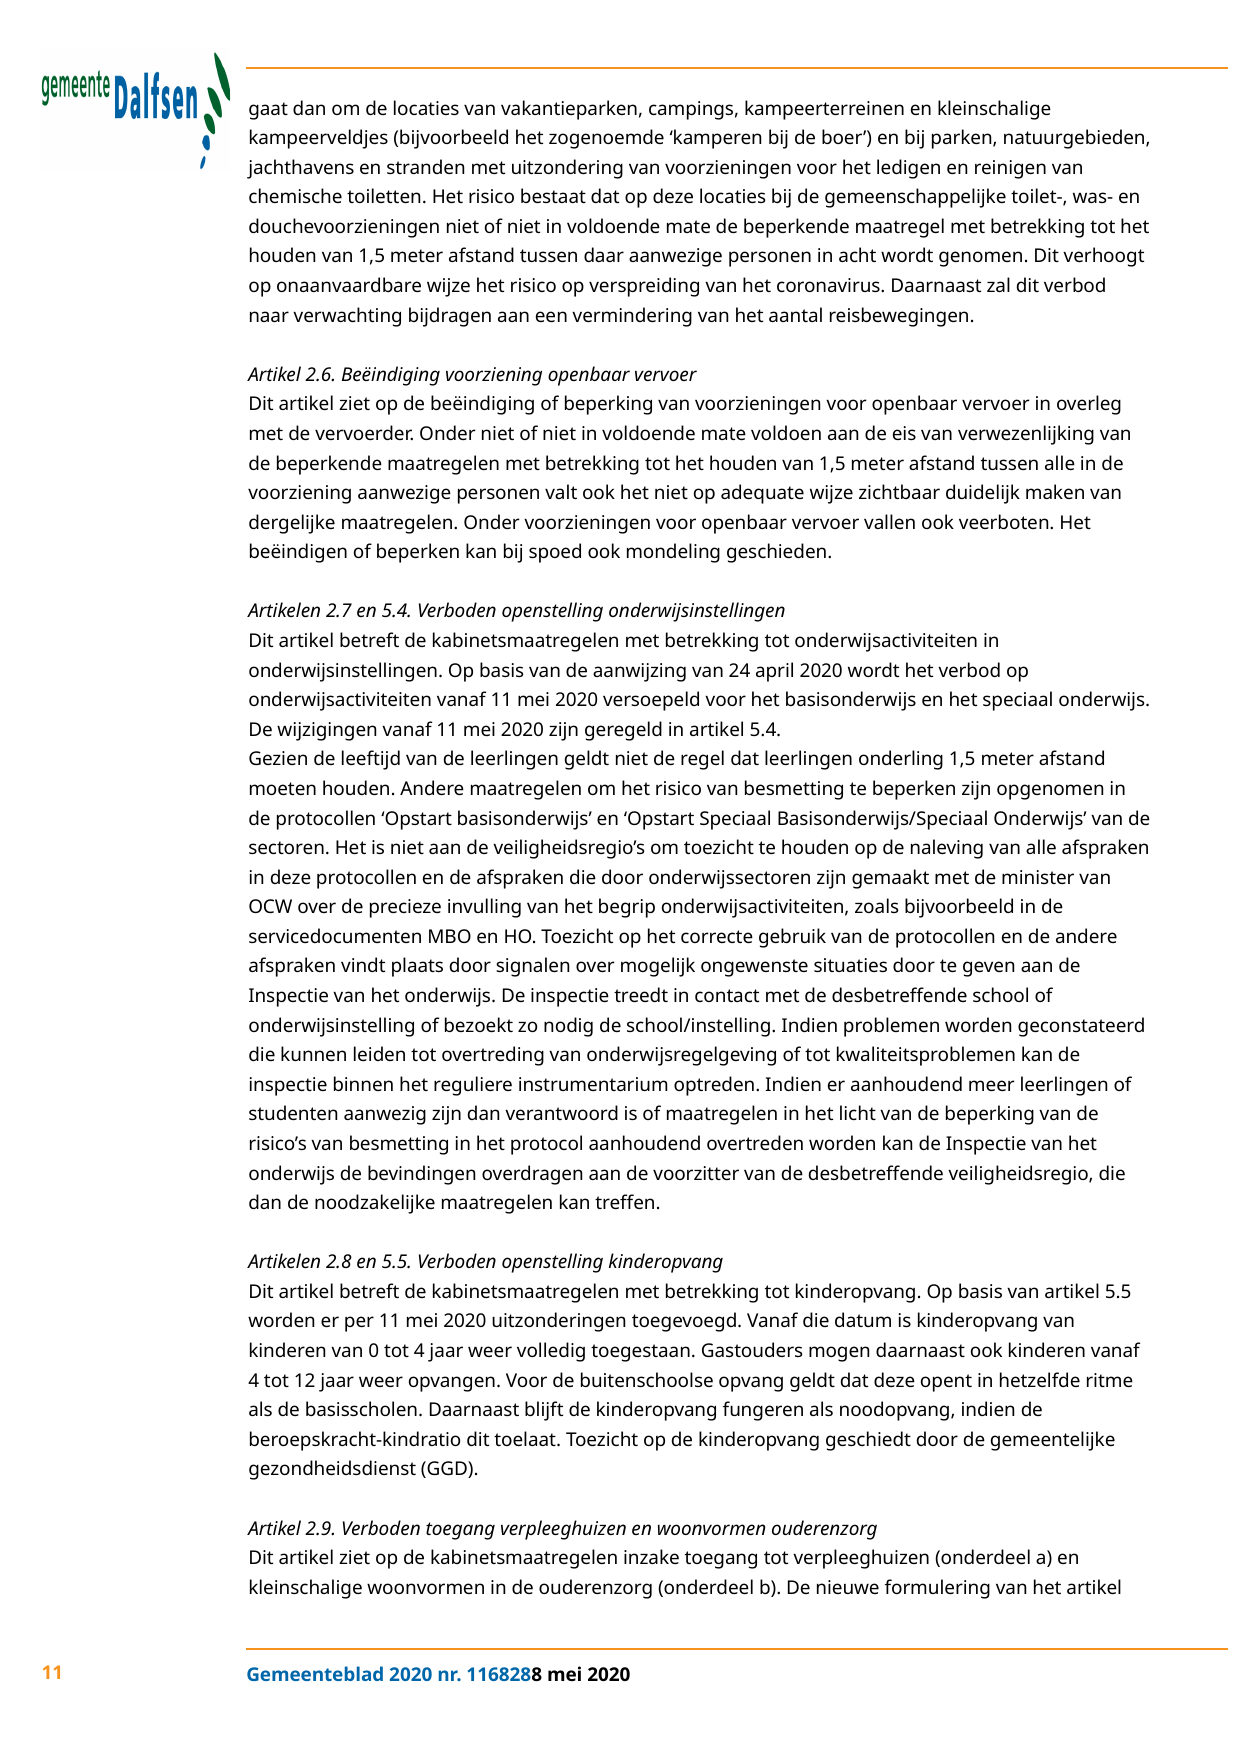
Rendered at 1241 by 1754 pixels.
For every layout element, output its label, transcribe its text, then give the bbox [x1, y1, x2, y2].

text Dit artikel ziet op de kabinetsmaatregelen inzake toegang tot verpleeghuizen (onderdeel a) en kleinschalige woonvormen in de ouderenzorg (onderdeel b). De nieuwe formulering van het artikel [248, 1544, 1152, 1600]
text Artikelen 2.8 en 5.5. Verboden openstelling kinderopvang [248, 1248, 1152, 1274]
text Dit artikel ziet op de beëindiging of beperking van voorzieningen voor openbaar vervoer in overleg met de vervoerder. Onder niet of niet in voldoende mate voldoen aan de eis van verwezenlijking van de beperkende maatregelen met betrekking tot het houden van 1,5 meter afstand tussen alle in de voorziening aanwezige personen valt ook het niet op adequate wijze zichtbaar duidelijk maken van dergelijke maatregelen. Onder voorzieningen voor openbaar vervoer vallen ook veerboten. Het beëindigen of beperken kan bij spoed ook mondeling geschieden. [248, 391, 1152, 564]
picture [41, 47, 231, 172]
text gaat dan om de locaties van vakantieparken, campings, kampeerterreinen en kleinschalige kampeerveldjes (bijvoorbeeld het zogenoemde ‘kamperen bij de boer’) en bij parken, natuurgebieden, jachthavens en stranden met uitzondering van voorzieningen voor het ledigen en reinigen van chemische toiletten. Het risico bestaat dat op deze locaties bij de gemeenschappelijke toilet-, was- en douchevoorzieningen niet of niet in voldoende mate de beperkende maatregel met betrekking tot het houden van 1,5 meter afstand tussen daar aanwezige personen in acht wordt genomen. Dit verhoogt op onaanvaardbare wijze het risico op verspreiding van het coronavirus. Daarnaast zal dit verbod naar verwachting bijdragen aan een vermindering van het aantal reisbewegingen. [248, 95, 1152, 328]
text Artikel 2.6. Beëindiging voorziening openbaar vervoer [248, 361, 1152, 387]
text Artikel 2.9. Verboden toegang verpleeghuizen en woonvormen ouderenzorg [248, 1515, 1152, 1541]
text Dit artikel betreft de kabinetsmaatregelen met betrekking tot onderwijsactiviteiten in onderwijsinstellingen. Op basis van de aanwijzing van 24 april 2020 wordt het verbod op onderwijsactiviteiten vanaf 11 mei 2020 versoepeld voor het basisonderwijs en het speciaal onderwijs. De wijzigingen vanaf 11 mei 2020 zijn geregeld in artikel 5.4. [248, 627, 1152, 742]
text Artikelen 2.7 en 5.4. Verboden openstelling onderwijsinstellingen [248, 598, 1152, 623]
text Gezien de leeftijd van de leerlingen geldt niet de regel dat leerlingen onderling 1,5 meter afstand moeten houden. Andere maatregelen om het risico van besmetting te beperken zijn opgenomen in de protocollen ‘Opstart basisonderwijs’ en ‘Opstart Speciaal Basisonderwijs/Speciaal Onderwijs’ van de sectoren. Het is niet aan de veiligheidsregio’s om toezicht te houden op de naleving van alle afspraken in deze protocollen en de afspraken die door onderwijssectoren zijn gemaakt met de minister van OCW over de precieze invulling van het begrip onderwijsactiviteiten, zoals bijvoorbeeld in de servicedocumenten MBO en HO. Toezicht op het correcte gebruik van de protocollen en de andere afspraken vindt plaats door signalen over mogelijk ongewenste situaties door te geven aan de Inspectie van het onderwijs. De inspectie treedt in contact met de desbetreffende school of onderwijsinstelling of bezoekt zo nodig de school/instelling. Indien problemen worden geconstateerd die kunnen leiden tot overtreding van onderwijsregelgeving of tot kwaliteitsproblemen kan de inspectie binnen het reguliere instrumentarium optreden. Indien er aanhoudend meer leerlingen of studenten aanwezig zijn dan verantwoord is of maatregelen in het licht van de beperking van de risico’s van besmetting in het protocol aanhoudend overtreden worden kan de Inspectie van het onderwijs de bevindingen overdragen aan de voorzitter van de desbetreffende veiligheidsregio, die dan de noodzakelijke maatregelen kan treffen. [248, 746, 1152, 1215]
text Dit artikel betreft de kabinetsmaatregelen met betrekking tot kinderopvang. Op basis van artikel 5.5 worden er per 11 mei 2020 uitzonderingen toegevoegd. Vanaf die datum is kinderopvang van kinderen van 0 tot 4 jaar weer volledig toegestaan. Gastouders mogen daarnaast ook kinderen vanaf 4 tot 12 jaar weer opvangen. Voor de buitenschoolse opvang geldt dat deze opent in hetzelfde ritme als de basisscholen. Daarnaast blijft de kinderopvang fungeren als noodopvang, indien de beroepskracht-kindratio dit toelaat. Toezicht op de kinderopvang geschiedt door de gemeentelijke gezondheidsdienst (GGD). [248, 1278, 1152, 1481]
